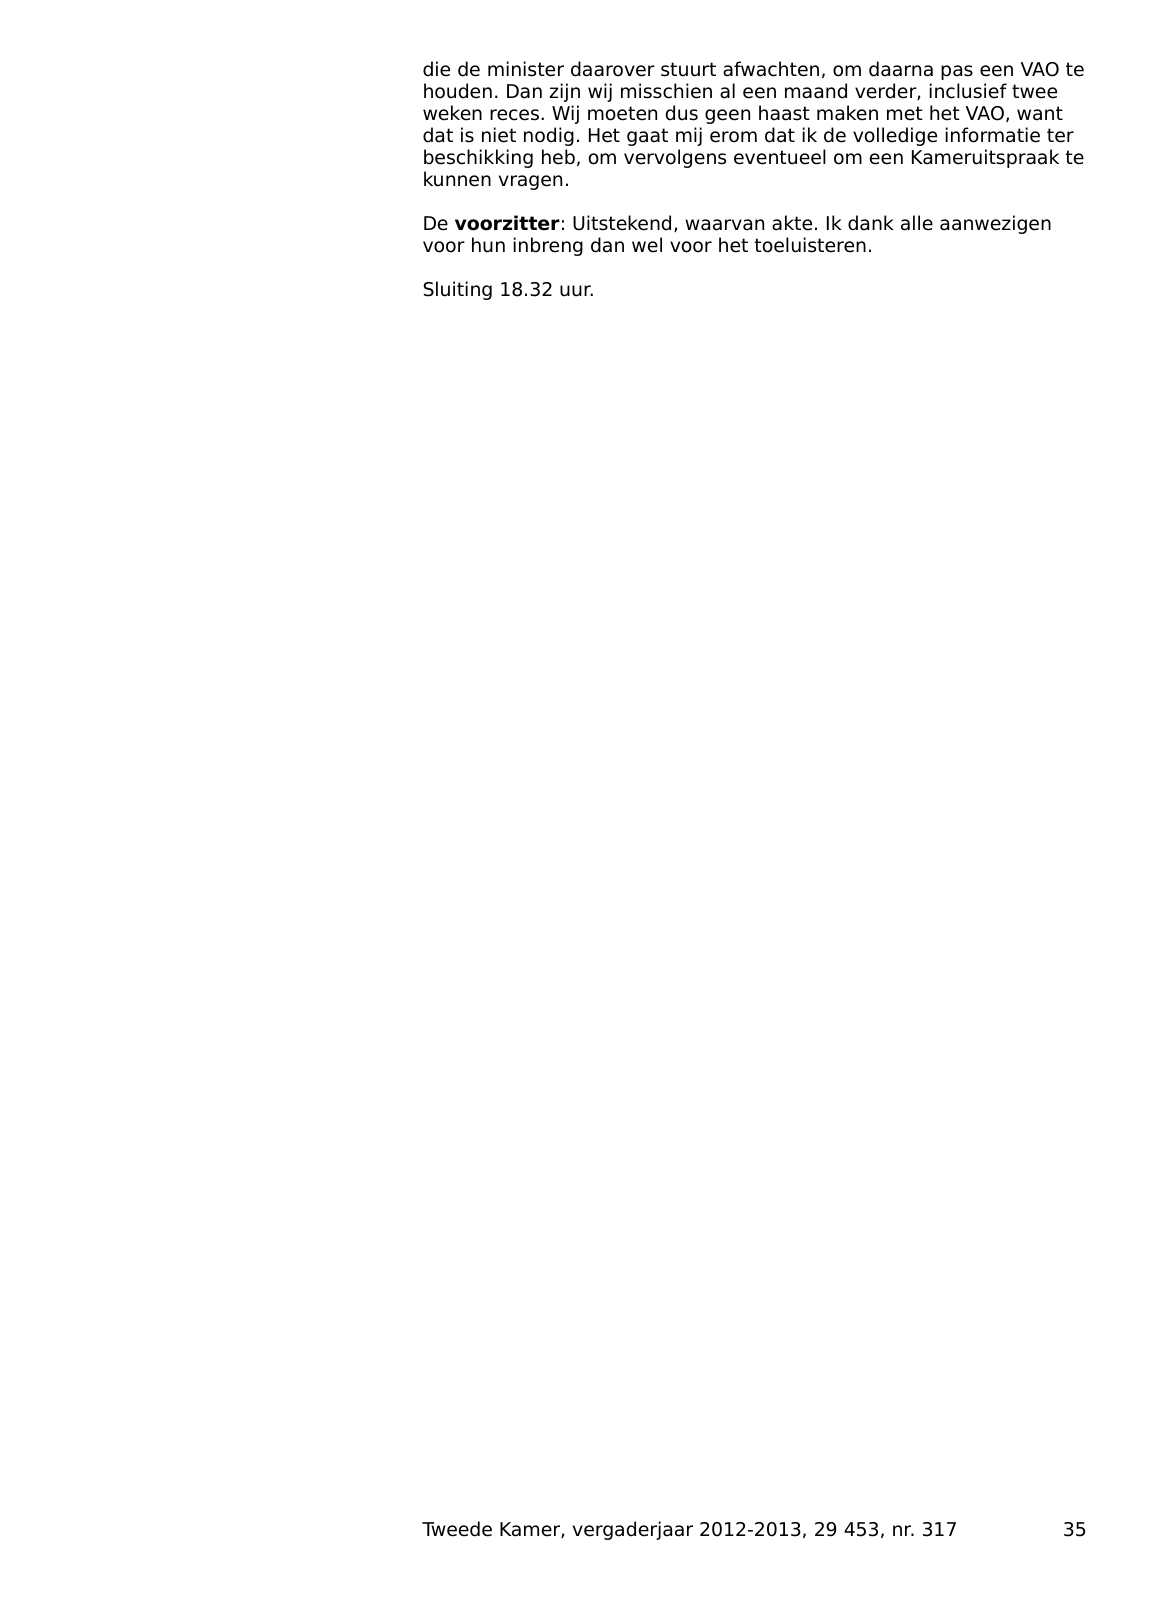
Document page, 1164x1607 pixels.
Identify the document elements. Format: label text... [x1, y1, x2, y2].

text De voorzitter: Uitstekend, waarvan akte. Ik dank alle aanwezigen voor hun inbreng dan wel voor het toeluisteren. [422, 213, 1087, 257]
text die de minister daarover stuurt afwachten, om daarna pas een VAO te houden. Dan zijn wij misschien al een maand verder, inclusief twee weken reces. Wij moeten dus geen haast maken met het VAO, want dat is niet nodig. Het gaat mij erom dat ik de volledige informatie ter beschikking heb, om vervolgens eventueel om een Kameruitspraak te kunnen vragen. [422, 59, 1087, 191]
text Sluiting 18.32 uur. [422, 279, 1087, 301]
